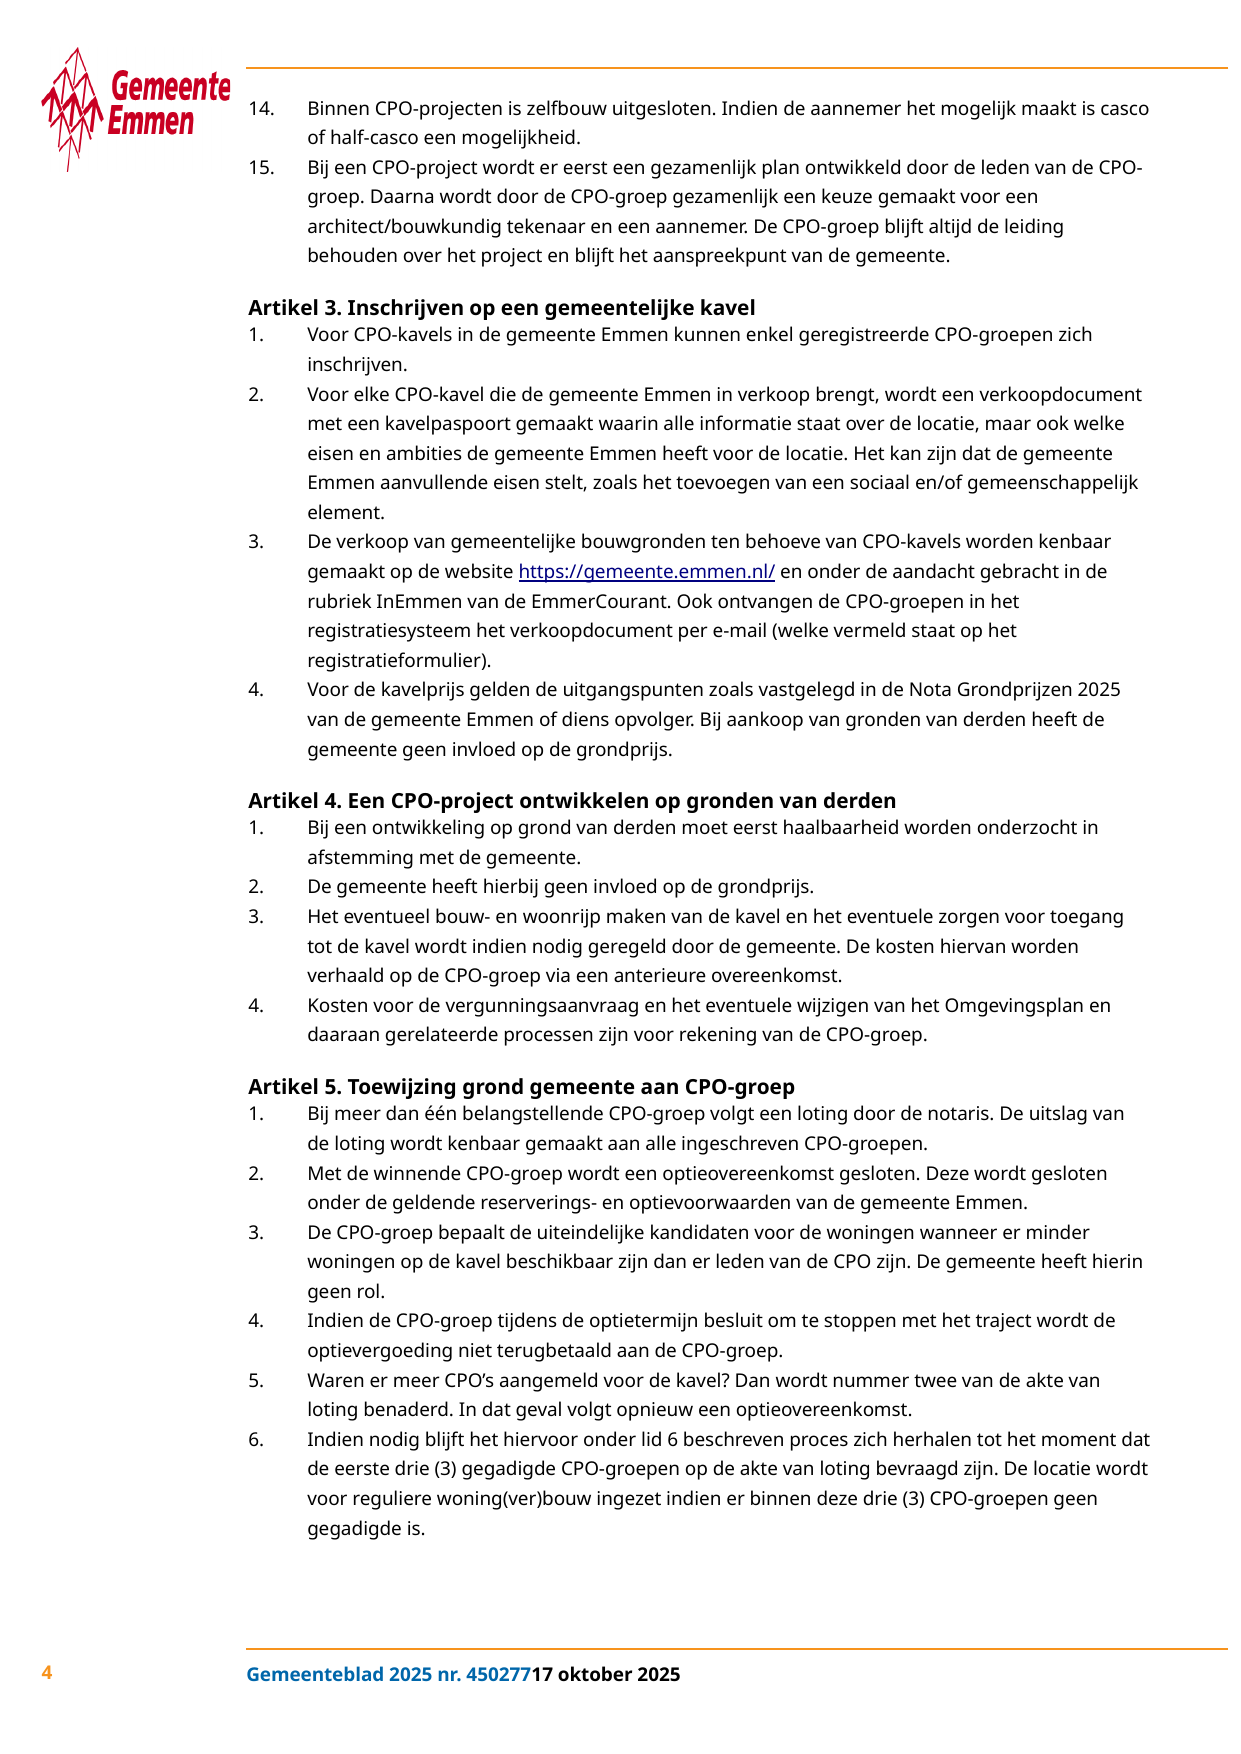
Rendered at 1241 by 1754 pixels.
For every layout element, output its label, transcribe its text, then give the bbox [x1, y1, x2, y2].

list De CPO-groep bepaalt de uiteindelijke kandidaten voor de woningen wanneer er minder woningen op de kavel beschikbaar zijn dan er leden van de CPO zijn. De gemeente heeft hierin geen rol. [248, 1219, 1152, 1304]
list Waren er meer CPO’s aangemeld voor de kavel? Dan wordt nummer twee van de akte van loting benaderd. In dat geval volgt opnieuw een optieovereenkomst. [248, 1367, 1152, 1422]
list Voor CPO-kavels in de gemeente Emmen kunnen enkel geregistreerde CPO-groepen zich inschrijven. [248, 322, 1152, 377]
list Indien de CPO-groep tijdens de optietermijn besluit om te stoppen met het traject wordt de optievergoeding niet terugbetaald aan de CPO-groep. [248, 1308, 1152, 1363]
text Artikel 3. Inschrijven op een gemeentelijke kavel [248, 293, 1152, 322]
list De verkoop van gemeentelijke bouwgronden ten behoeve van CPO-kavels worden kenbaar gemaakt op de website https://gemeente.emmen.nl/ en onder de aandacht gebracht in de rubriek InEmmen van de EmmerCourant. Ook ontvangen de CPO-groepen in het registratiesysteem het verkoopdocument per e-mail (welke vermeld staat op het registratieformulier). [248, 529, 1152, 673]
list Met de winnende CPO-groep wordt een optieovereenkomst gesloten. Deze wordt gesloten onder de geldende reserverings- en optievoorwaarden van de gemeente Emmen. [248, 1160, 1152, 1215]
list Binnen CPO-projecten is zelfbouw uitgesloten. Indien de aannemer het mogelijk maakt is casco of half-casco een mogelijkheid. [248, 95, 1152, 150]
list Bij een ontwikkeling op grond van derden moet eerst haalbaarheid worden onderzocht in afstemming met de gemeente. [248, 814, 1152, 870]
list Voor de kavelprijs gelden de uitgangspunten zoals vastgelegd in de Nota Grondprijzen 2025 van de gemeente Emmen of diens opvolger. Bij aankoop van gronden van derden heeft de gemeente geen invloed op de grondprijs. [248, 677, 1152, 761]
text Artikel 4. Een CPO-project ontwikkelen op gronden van derden [248, 786, 1152, 814]
list Indien nodig blijft het hiervoor onder lid 6 beschreven proces zich herhalen tot het moment dat de eerste drie (3) gegadigde CPO-groepen op de akte van loting bevraagd zijn. De locatie wordt voor reguliere woning(ver)bouw ingezet indien er binnen deze drie (3) CPO-groepen geen gegadigde is. [248, 1426, 1152, 1540]
list De gemeente heeft hierbij geen invloed op de grondprijs. [248, 874, 1152, 899]
list Het eventueel bouw- en woonrijp maken van de kavel en het eventuele zorgen voor toegang tot de kavel wordt indien nodig geregeld door de gemeente. De kosten hiervan worden verhaald op de CPO-groep via een anterieure overeenkomst. [248, 903, 1152, 988]
text Artikel 5. Toewijzing grond gemeente aan CPO-groep [248, 1072, 1152, 1101]
list Bij meer dan één belangstellende CPO-groep volgt een loting door de notaris. De uitslag van de loting wordt kenbaar gemaakt aan alle ingeschreven CPO-groepen. [248, 1101, 1152, 1156]
list Voor elke CPO-kavel die de gemeente Emmen in verkoop brengt, wordt een verkoopdocument met een kavelpaspoort gemaakt waarin alle informatie staat over de locatie, maar ook welke eisen en ambities de gemeente Emmen heeft voor de locatie. Het kan zijn dat de gemeente Emmen aanvullende eisen stelt, zoals het toevoegen van een sociaal en/of gemeenschappelijk element. [248, 381, 1152, 525]
list Kosten voor de vergunningsaanvraag en het eventuele wijzigen van het Omgevingsplan en daaraan gerelateerde processen zijn voor rekening van de CPO-groep. [248, 992, 1152, 1047]
picture [41, 47, 231, 172]
list Bij een CPO-project wordt er eerst een gezamenlijk plan ontwikkeld door de leden van de CPO-groep. Daarna wordt door de CPO-groep gezamenlijk een keuze gemaakt voor een architect/bouwkundig tekenaar en een aannemer. De CPO-groep blijft altijd de leiding behouden over het project en blijft het aanspreekpunt van de gemeente. [248, 154, 1152, 268]
